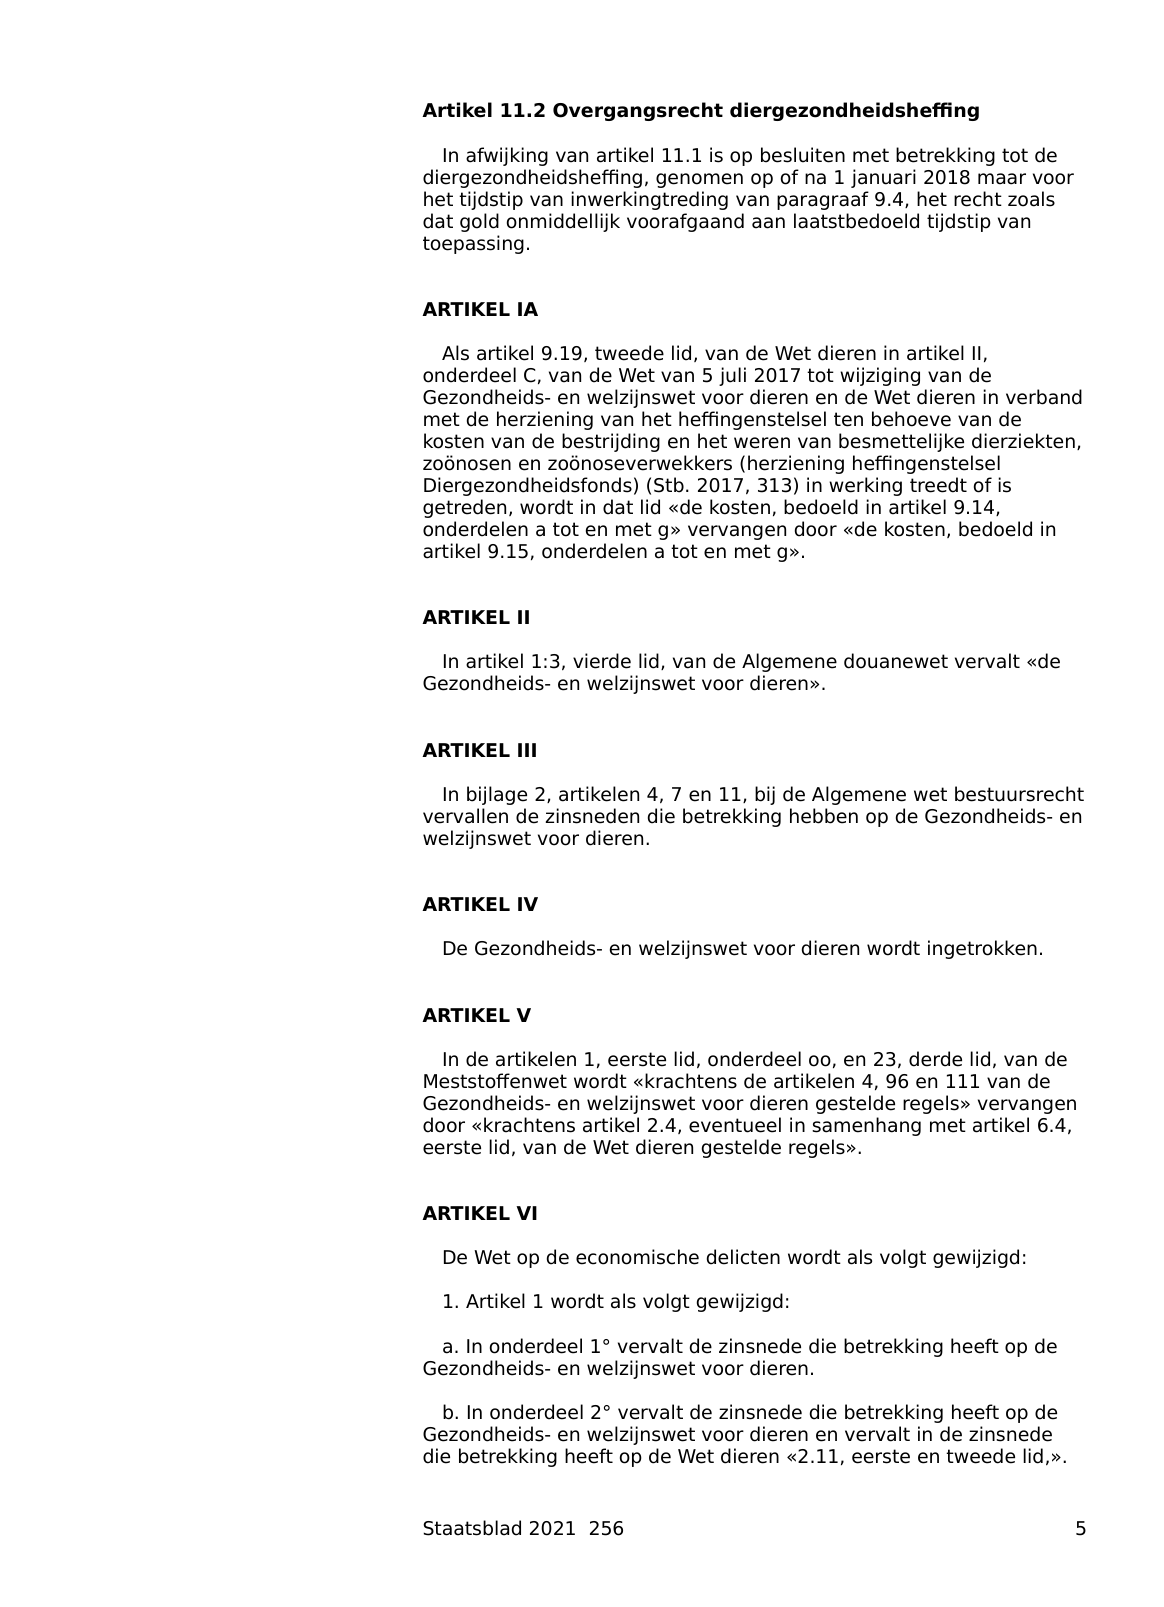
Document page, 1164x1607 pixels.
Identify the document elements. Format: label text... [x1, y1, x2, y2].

text De Wet op de economische delicten wordt als volgt gewijzigd: [422, 1247, 1087, 1269]
subtitle ARTIKEL III [422, 740, 1087, 762]
subtitle ARTIKEL VI [422, 1203, 1087, 1225]
text In bijlage 2, artikelen 4, 7 en 11, bij de Algemene wet bestuursrecht vervallen de zinsneden die betrekking hebben op de Gezondheids- en welzijnswet voor dieren. [422, 784, 1087, 850]
text In afwijking van artikel 11.1 is op besluiten met betrekking tot de diergezondheidsheffing, genomen op of na 1 januari 2018 maar voor het tijdstip van inwerkingtreding van paragraaf 9.4, het recht zoals dat gold onmiddellijk voorafgaand aan laatstbedoeld tijdstip van toepassing. [422, 144, 1087, 254]
text Als artikel 9.19, tweede lid, van de Wet dieren in artikel II, onderdeel C, van de Wet van 5 juli 2017 tot wijziging van de Gezondheids- en welzijnswet voor dieren en de Wet dieren in verband met de herziening van het heffingenstelsel ten behoeve van de kosten van de bestrijding en het weren van besmettelijke dierziekten, zoönosen en zoönoseverwekkers (herziening heffingenstelsel Diergezondheidsfonds) (Stb. 2017, 313) in werking treedt of is getreden, wordt in dat lid «de kosten, bedoeld in artikel 9.14, onderdelen a tot en met g» vervangen door «de kosten, bedoeld in artikel 9.15, onderdelen a tot en met g». [422, 343, 1087, 563]
text In artikel 1:3, vierde lid, van de Algemene douanewet vervalt «de Gezondheids- en welzijnswet voor dieren». [422, 651, 1087, 695]
text b. In onderdeel 2° vervalt de zinsnede die betrekking heeft op de Gezondheids- en welzijnswet voor dieren en vervalt in de zinsnede die betrekking heeft op de Wet dieren «2.11, eerste en tweede lid,». [422, 1402, 1087, 1468]
text a. In onderdeel 1° vervalt de zinsnede die betrekking heeft op de Gezondheids- en welzijnswet voor dieren. [422, 1336, 1087, 1379]
subtitle Artikel 11.2 Overgangsrecht diergezondheidsheffing [422, 100, 1087, 122]
subtitle ARTIKEL V [422, 1005, 1087, 1027]
subtitle ARTIKEL IV [422, 894, 1087, 916]
text 1. Artikel 1 wordt als volgt gewijzigd: [422, 1291, 1087, 1313]
text In de artikelen 1, eerste lid, onderdeel oo, en 23, derde lid, van de Meststoffenwet wordt «krachtens de artikelen 4, 96 en 111 van de Gezondheids- en welzijnswet voor dieren gestelde regels» vervangen door «krachtens artikel 2.4, eventueel in samenhang met artikel 6.4, eerste lid, van de Wet dieren gestelde regels». [422, 1049, 1087, 1159]
subtitle ARTIKEL IA [422, 299, 1087, 321]
subtitle ARTIKEL II [422, 607, 1087, 629]
text De Gezondheids- en welzijnswet voor dieren wordt ingetrokken. [422, 938, 1087, 960]
